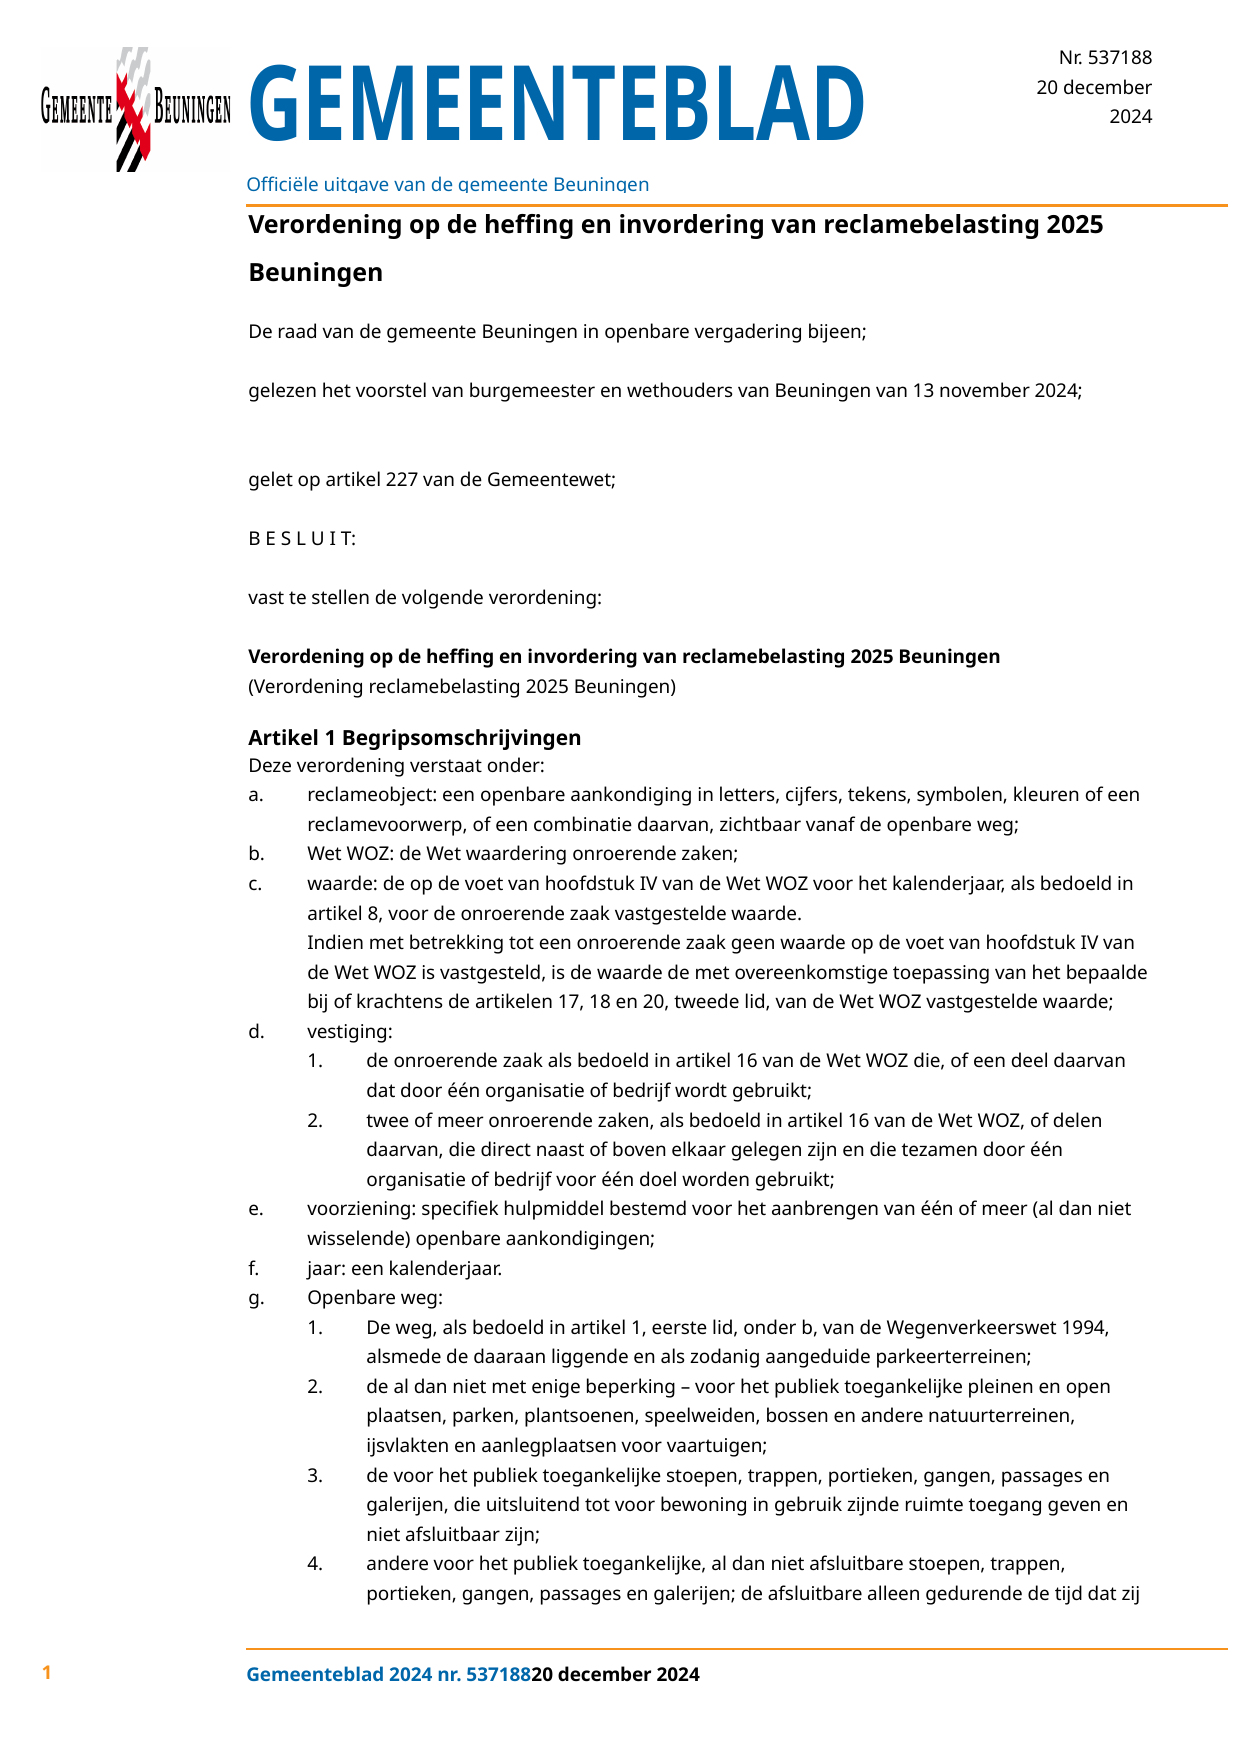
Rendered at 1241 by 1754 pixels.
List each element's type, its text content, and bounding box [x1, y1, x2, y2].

list twee of meer onroerende zaken, als bedoeld in artikel 16 van de Wet WOZ, of delen daarvan, die direct naast of boven elkaar gelegen zijn en die tezamen door één organisatie of bedrijf voor één doel worden gebruikt; [307, 1107, 1152, 1192]
text Artikel 1 Begripsomschrijvingen [248, 723, 1152, 752]
list jaar: een kalenderjaar. [248, 1255, 1152, 1280]
list de al dan niet met enige beperking – voor het publiek toegankelijke pleinen en open plaatsen, parken, plantsoenen, speelweiden, bossen en andere natuurterreinen, ijsvlakten en aanlegplaatsen voor vaartuigen; [307, 1373, 1152, 1458]
list De weg, als bedoeld in artikel 1, eerste lid, onder b, van de Wegenverkeerswet 1994, alsmede de daaraan liggende en als zodanig aangeduide parkeerterreinen; [307, 1314, 1152, 1369]
text Deze verordening verstaat onder: [248, 752, 1152, 777]
text Verordening op de heffing en invordering van reclamebelasting 2025 Beuningen [248, 207, 1152, 288]
list voorziening: specifiek hulpmiddel bestemd voor het aanbrengen van één of meer (al dan niet wisselende) openbare aankondigingen; [248, 1196, 1152, 1251]
list Openbare weg: [248, 1284, 1152, 1310]
list vestiging: [248, 1018, 1152, 1044]
list Indien met betrekking tot een onroerende zaak geen waarde op de voet van hoofdstuk IV van de Wet WOZ is vastgesteld, is de waarde de met overeenkomstige toepassing van het bepaalde bij of krachtens de artikelen 17, 18 en 20, tweede lid, van de Wet WOZ vastgestelde waarde; [248, 929, 1152, 1014]
list waarde: de op de voet van hoofdstuk IV van de Wet WOZ voor het kalenderjaar, als bedoeld in artikel 8, voor de onroerende zaak vastgestelde waarde. [248, 870, 1152, 925]
text vast te stellen de volgende verordening: [248, 584, 1152, 610]
text Verordening op de heffing en invordering van reclamebelasting 2025 Beuningen [248, 643, 1152, 669]
list de onroerende zaak als bedoeld in artikel 16 van de Wet WOZ die, of een deel daarvan dat door één organisatie of bedrijf wordt gebruikt; [307, 1048, 1152, 1103]
text B E S L U I T: [248, 525, 1152, 551]
text De raad van de gemeente Beuningen in openbare vergadering bijeen; [248, 318, 1152, 344]
picture [41, 47, 231, 172]
text gelezen het voorstel van burgemeester en wethouders van Beuningen van 13 november 2024; [248, 377, 1152, 403]
text gelet op artikel 227 van de Gemeentewet; [248, 466, 1152, 492]
list de voor het publiek toegankelijke stoepen, trappen, portieken, gangen, passages en galerijen, die uitsluitend tot voor bewoning in gebruik zijnde ruimte toegang geven en niet afsluitbaar zijn; [307, 1462, 1152, 1547]
list Wet WOZ: de Wet waardering onroerende zaken; [248, 841, 1152, 866]
text (Verordening reclamebelasting 2025 Beuningen) [248, 673, 1152, 699]
list reclameobject: een openbare aankondiging in letters, cijfers, tekens, symbolen, kleuren of een reclamevoorwerp, of een combinatie daarvan, zichtbaar vanaf de openbare weg; [248, 781, 1152, 837]
list andere voor het publiek toegankelijke, al dan niet afsluitbare stoepen, trappen, portieken, gangen, passages en galerijen; de afsluitbare alleen gedurende de tijd dat zij [307, 1551, 1152, 1606]
